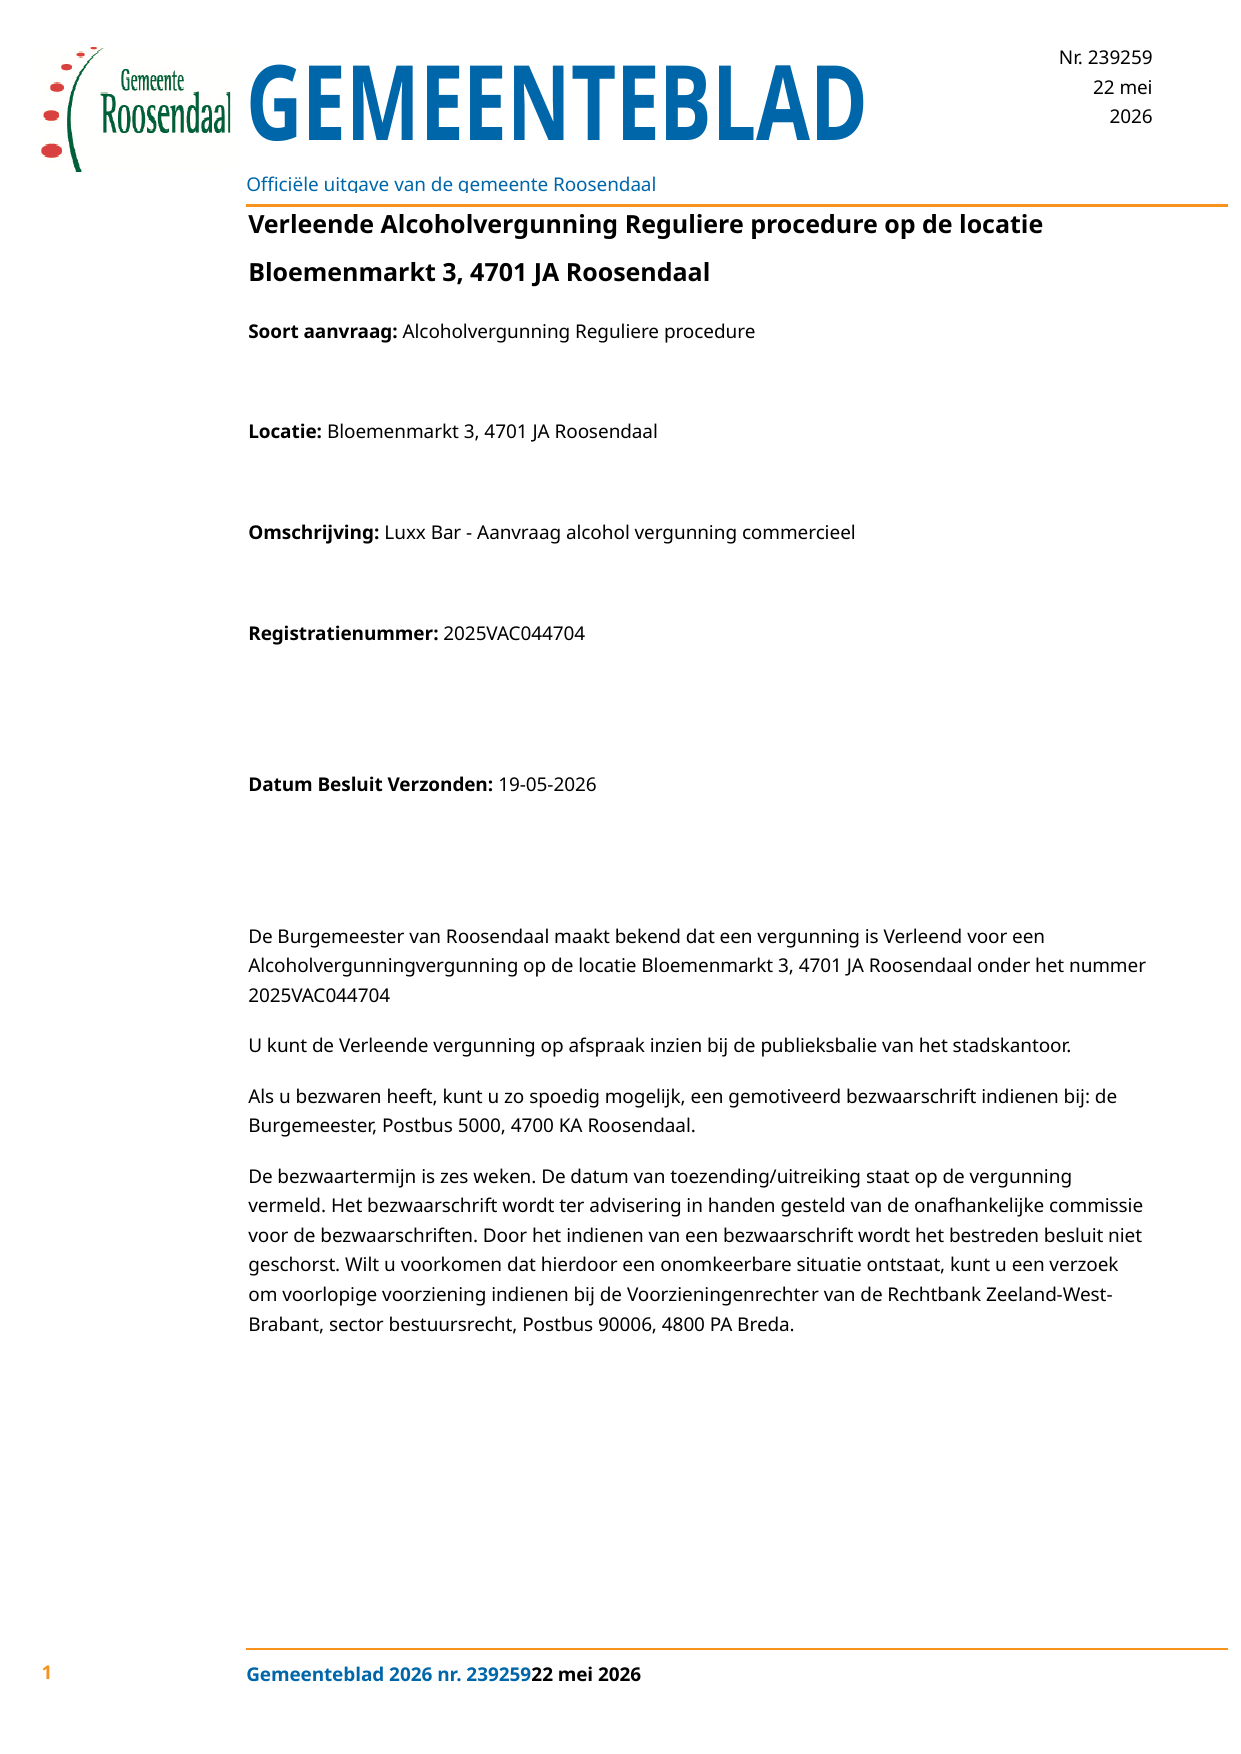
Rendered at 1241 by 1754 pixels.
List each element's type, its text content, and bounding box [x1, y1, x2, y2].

text De Burgemeester van Roosendaal maakt bekend dat een vergunning is Verleend voor een Alcoholvergunningvergunning op de locatie Bloemenmarkt 3, 4701 JA Roosendaal onder het nummer 2025VAC044704 [248, 923, 1152, 1008]
text Soort aanvraag: Alcoholvergunning Reguliere procedure [248, 318, 1152, 344]
text Als u bezwaren heeft, kunt u zo spoedig mogelijk, een gemotiveerd bezwaarschrift indienen bij: de Burgemeester, Postbus 5000, 4700 KA Roosendaal. [248, 1083, 1152, 1138]
text Registratienummer: 2025VAC044704 [248, 620, 1152, 646]
text De bezwaartermijn is zes weken. De datum van toezending/uitreiking staat op de vergunning vermeld. Het bezwaarschrift wordt ter advisering in handen gesteld van de onafhankelijke commissie voor de bezwaarschriften. Door het indienen van een bezwaarschrift wordt het bestreden besluit niet geschorst. Wilt u voorkomen dat hierdoor een onomkeerbare situatie ontstaat, kunt u een verzoek om voorlopige voorziening indienen bij de Voorzieningenrechter van de Rechtbank Zeeland-West-Brabant, sector bestuursrecht, Postbus 90006, 4800 PA Breda. [248, 1163, 1152, 1337]
text Datum Besluit Verzonden: 19-05-2026 [248, 772, 1152, 797]
text U kunt de Verleende vergunning op afspraak inzien bij de publieksbalie van het stadskantoor. [248, 1032, 1152, 1058]
text Verleende Alcoholvergunning Reguliere procedure op de locatie Bloemenmarkt 3, 4701 JA Roosendaal [248, 207, 1152, 288]
picture [41, 47, 231, 172]
text Locatie: Bloemenmarkt 3, 4701 JA Roosendaal [248, 419, 1152, 444]
text Omschrijving: Luxx Bar - Aanvraag alcohol vergunning commercieel [248, 519, 1152, 545]
